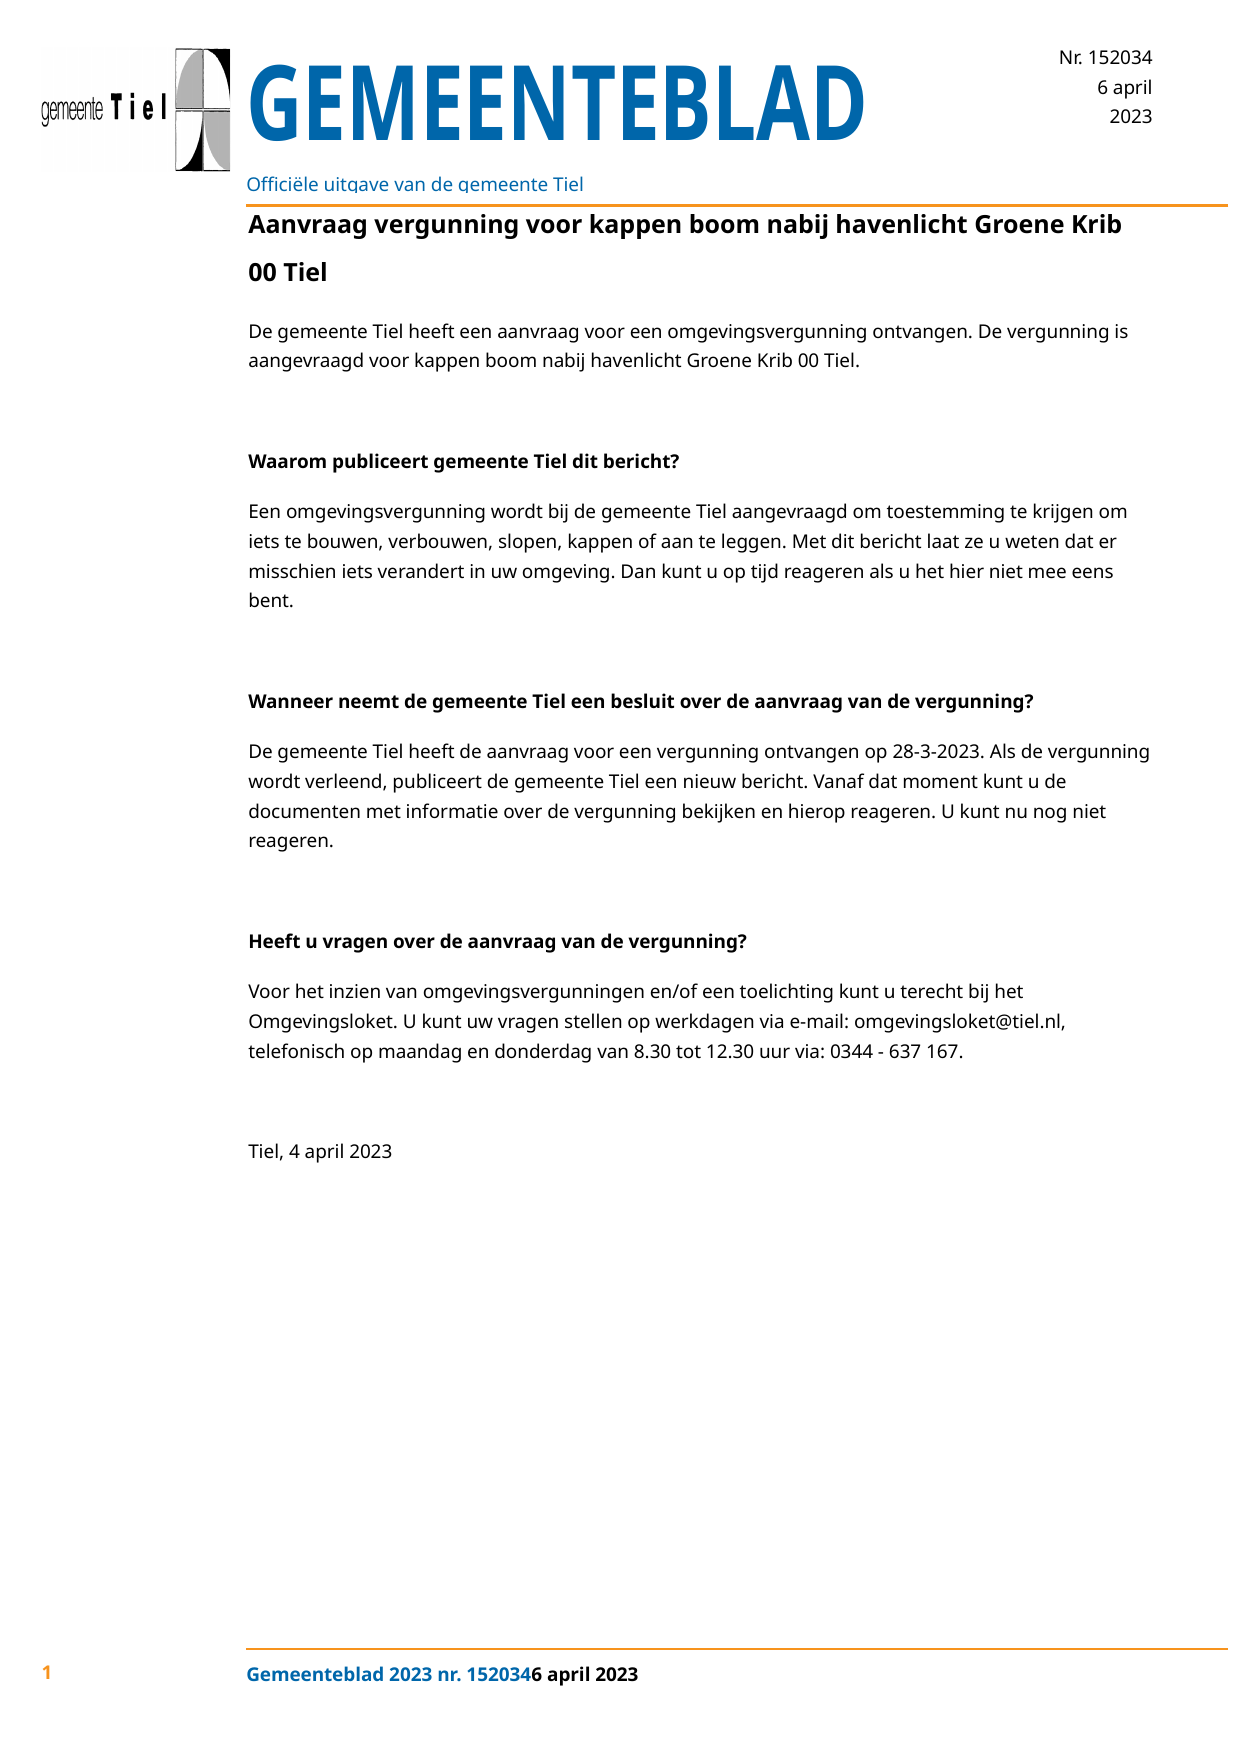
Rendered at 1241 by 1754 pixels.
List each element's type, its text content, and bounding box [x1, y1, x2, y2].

text Voor het inzien van omgevingsvergunningen en/of een toelichting kunt u terecht bij het Omgevingsloket. U kunt uw vragen stellen op werkdagen via e-mail: omgevingsloket@tiel.nl, telefonisch op maandag en donderdag van 8.30 tot 12.30 uur via: 0344 - 637 167. [248, 979, 1152, 1064]
text De gemeente Tiel heeft een aanvraag voor een omgevingsvergunning ontvangen. De vergunning is aangevraagd voor kappen boom nabij havenlicht Groene Krib 00 Tiel. [248, 318, 1152, 373]
text Waarom publiceert gemeente Tiel dit bericht? [248, 448, 1152, 474]
picture [41, 47, 231, 172]
text Heeft u vragen over de aanvraag van de vergunning? [248, 928, 1152, 954]
text Tiel, 4 april 2023 [248, 1139, 1152, 1164]
text Wanneer neemt de gemeente Tiel een besluit over de aanvraag van de vergunning? [248, 688, 1152, 714]
text Aanvraag vergunning voor kappen boom nabij havenlicht Groene Krib 00 Tiel [248, 207, 1152, 288]
text De gemeente Tiel heeft de aanvraag voor een vergunning ontvangen op 28-3-2023. Als de vergunning wordt verleend, publiceert de gemeente Tiel een nieuw bericht. Vanaf dat moment kunt u de documenten met informatie over de vergunning bekijken en hierop reageren. U kunt nu nog niet reageren. [248, 739, 1152, 853]
text Een omgevingsvergunning wordt bij de gemeente Tiel aangevraagd om toestemming te krijgen om iets te bouwen, verbouwen, slopen, kappen of aan te leggen. Met dit bericht laat ze u weten dat er misschien iets verandert in uw omgeving. Dan kunt u op tijd reageren als u het hier niet mee eens bent. [248, 499, 1152, 613]
